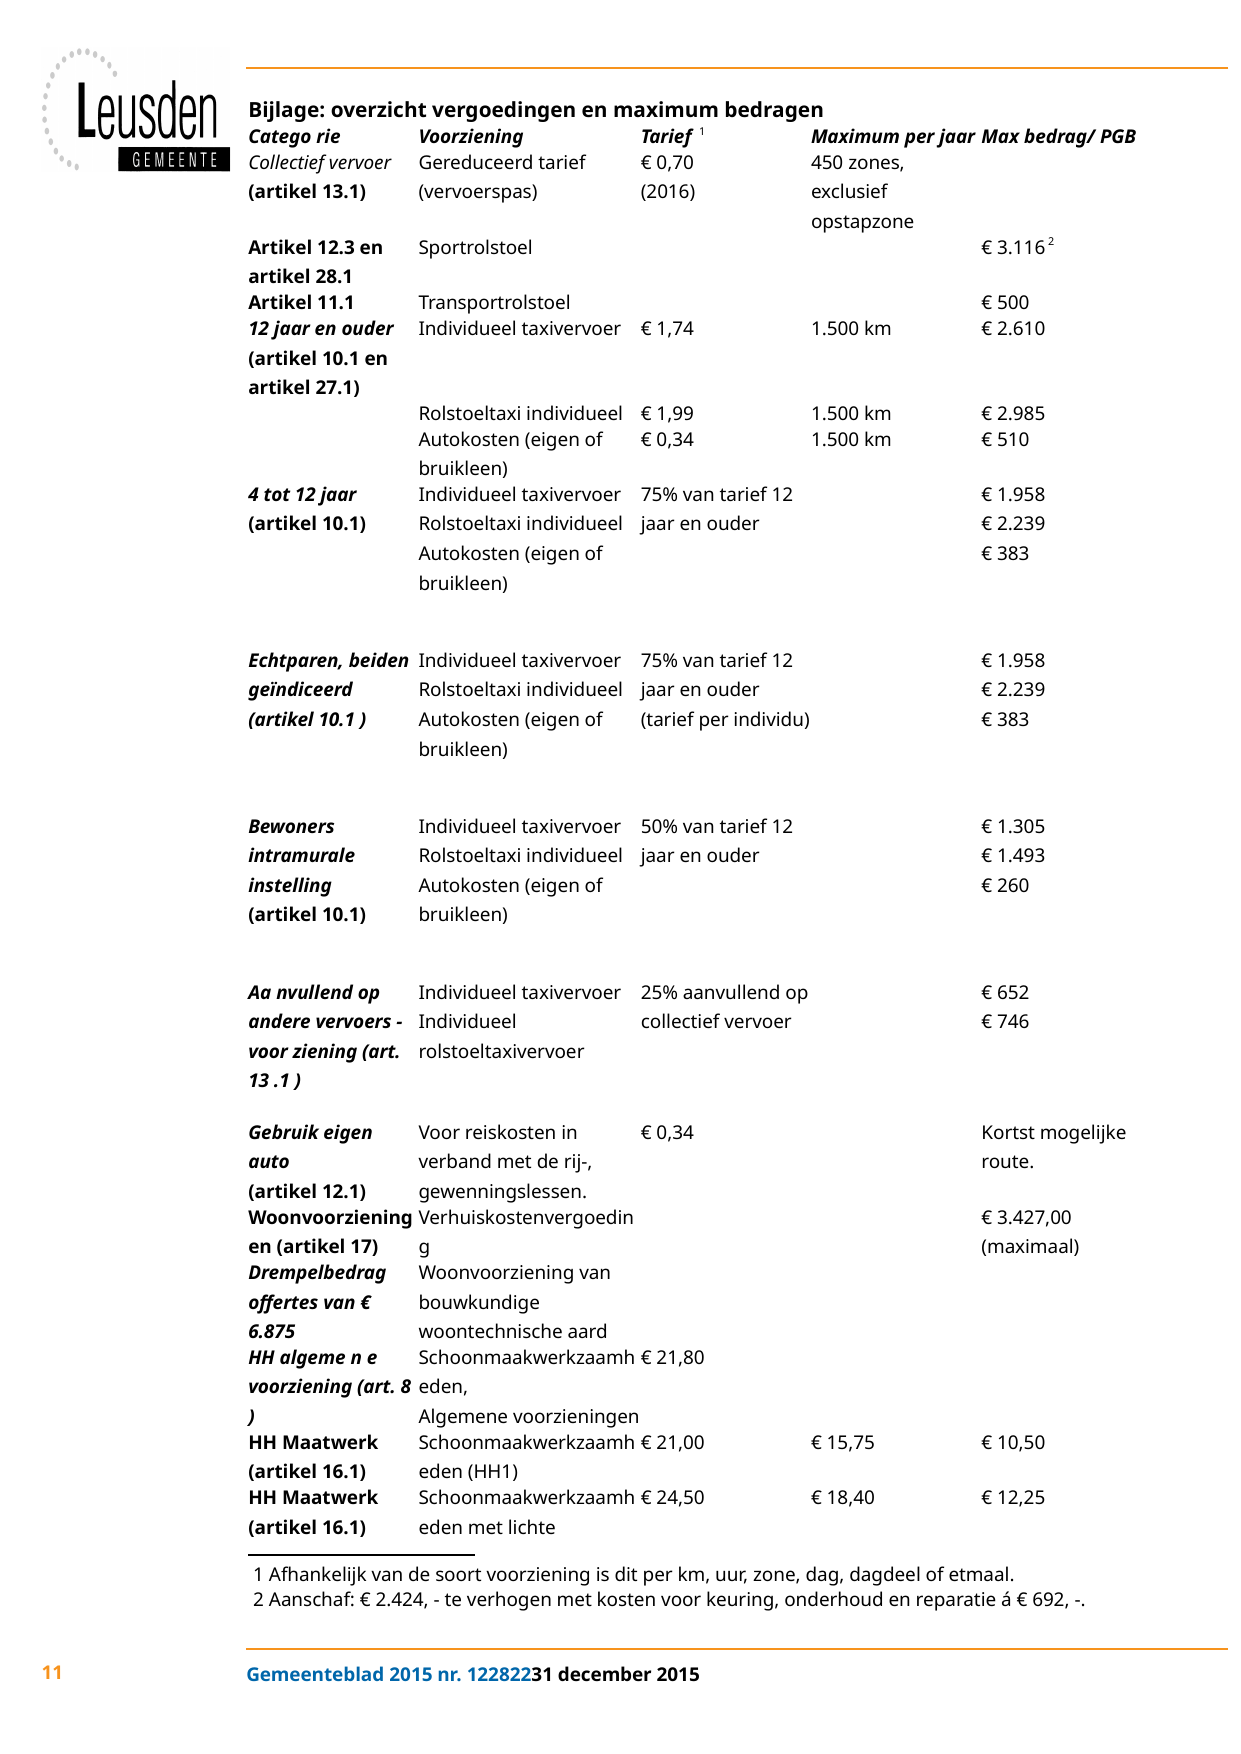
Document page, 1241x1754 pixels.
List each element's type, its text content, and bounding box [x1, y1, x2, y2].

table_cell 4 tot 12 jaar (artikel 10.1) [248, 481, 418, 596]
table_cell [811, 1259, 981, 1344]
table_cell Rolstoeltaxi individueel [418, 400, 641, 426]
table_cell € 652 € 746 [981, 979, 1152, 1093]
table_cell [811, 234, 981, 289]
table_cell Collectief vervoer (artikel 13.1) [248, 149, 418, 234]
table_cell [811, 787, 981, 813]
table_cell € 21,00 [641, 1429, 811, 1484]
table_cell Artikel 12.3 en artikel 28.1 [248, 234, 418, 289]
table_header Voorziening [418, 124, 641, 149]
table_cell 75% van tarief 12 jaar en ouder [641, 481, 811, 596]
table_cell [981, 621, 1152, 647]
table_cell [811, 621, 981, 647]
table_header Maximum per jaar [811, 124, 981, 149]
table_cell [418, 1093, 641, 1119]
table_cell 450 zones, exclusief opstapzone [811, 149, 981, 234]
table_cell [248, 761, 418, 787]
table_cell € 3.427,00 (maximaal) [981, 1204, 1152, 1259]
table_cell Drempelbedrag offertes van € 6.875 [248, 1259, 418, 1344]
table_cell € 510 [981, 426, 1152, 481]
table_cell [248, 426, 418, 481]
table_cell Individueel taxivervoer Rolstoeltaxi individueel Autokosten (eigen of bruikleen) [418, 481, 641, 596]
table_cell Sportrolstoel [418, 234, 641, 289]
table_cell [811, 813, 981, 927]
table_cell [641, 1259, 811, 1344]
table_cell € 1.305 € 1.493 € 260 [981, 813, 1152, 927]
table_cell [418, 953, 641, 979]
table_cell [811, 1204, 981, 1259]
table_cell [641, 928, 811, 953]
table_cell Individueel taxivervoer Rolstoeltaxi individueel Autokosten (eigen of bruikleen) [418, 813, 641, 927]
table_cell € 12,25 [981, 1484, 1152, 1540]
table_cell Bewoners intramurale instelling (artikel 10.1) [248, 813, 418, 927]
table_cell [811, 1344, 981, 1429]
table_cell Woonvoorzieningen (artikel 17) [248, 1204, 418, 1259]
table_cell Individueel taxivervoer [418, 315, 641, 400]
table_cell Autokosten (eigen of bruikleen) [418, 426, 641, 481]
table_cell [811, 928, 981, 953]
table_cell Gebruik eigen auto (artikel 12.1) [248, 1119, 418, 1204]
table_cell Aa nvullend op andere vervoers - voor ziening (art. 13 .1 ) [248, 979, 418, 1093]
table_cell HH Maatwerk (artikel 16.1) [248, 1429, 418, 1484]
table_cell [981, 928, 1152, 953]
table_cell [248, 1093, 418, 1119]
table_cell [641, 1204, 811, 1259]
table_cell [641, 621, 811, 647]
table_cell Kortst mogelijke route. [981, 1119, 1152, 1204]
table_cell 50% van tarief 12 jaar en ouder [641, 813, 811, 927]
table_cell Verhuiskostenvergoeding [418, 1204, 641, 1259]
table_cell € 2.985 [981, 400, 1152, 426]
table_cell [248, 787, 418, 813]
table_cell [811, 761, 981, 787]
table_cell [418, 596, 641, 621]
table_cell € 10,50 [981, 1429, 1152, 1484]
text Bijlage: overzicht vergoedingen en maximum bedragen [248, 95, 1152, 123]
table_cell [641, 787, 811, 813]
table_cell [981, 1093, 1152, 1119]
table_cell € 1,74 [641, 315, 811, 400]
table_cell Schoonmaakwerkzaamheden (HH1) [418, 1429, 641, 1484]
table_cell [418, 621, 641, 647]
table_cell [811, 979, 981, 1093]
table_cell 1.500 km [811, 315, 981, 400]
table_cell 1.500 km [811, 400, 981, 426]
picture [41, 47, 231, 172]
table_cell [418, 761, 641, 787]
table_cell [981, 1344, 1152, 1429]
table_cell [811, 481, 981, 596]
table_cell [418, 787, 641, 813]
table_cell [248, 400, 418, 426]
table_cell 25% aanvullend op collectief vervoer [641, 979, 811, 1093]
table_cell [981, 787, 1152, 813]
table_cell € 1,99 [641, 400, 811, 426]
table_cell [248, 596, 418, 621]
table_cell [641, 234, 811, 289]
table_cell Artikel 11.1 [248, 289, 418, 315]
table_cell Schoonmaakwerkzaamheden, Algemene voorzieningen [418, 1344, 641, 1429]
table_cell [418, 928, 641, 953]
table_cell € 0,34 [641, 426, 811, 481]
table_cell [981, 596, 1152, 621]
table_cell Voor reiskosten in verband met de rij-, gewenningslessen. [418, 1119, 641, 1204]
table_cell [811, 953, 981, 979]
table_cell Gereduceerd tarief (vervoerspas) [418, 149, 641, 234]
table_cell [811, 596, 981, 621]
table_cell [641, 1093, 811, 1119]
table_cell € 24,50 [641, 1484, 811, 1540]
table_cell € 15,75 [811, 1429, 981, 1484]
table_cell [248, 953, 418, 979]
table_cell € 0,34 [641, 1119, 811, 1204]
table_cell [811, 1119, 981, 1204]
table_cell [811, 289, 981, 315]
table_cell [981, 761, 1152, 787]
table_cell € 500 [981, 289, 1152, 315]
table_cell [641, 289, 811, 315]
table_cell [981, 149, 1152, 234]
table_cell € 0,70 (2016) [641, 149, 811, 234]
table_cell [981, 1259, 1152, 1344]
table_header Catego rie [248, 124, 418, 149]
table_cell Individueel taxivervoer Individueel rolstoeltaxivervoer [418, 979, 641, 1093]
table_cell Transportrolstoel [418, 289, 641, 315]
table_cell Woonvoorziening van bouwkundige woontechnische aard [418, 1259, 641, 1344]
table_cell 1.500 km [811, 426, 981, 481]
table_cell Schoonmaakwerkzaamheden met lichte [418, 1484, 641, 1540]
table_cell HH Maatwerk (artikel 16.1) [248, 1484, 418, 1540]
table_cell € 3.116 [981, 234, 1152, 289]
table_cell € 18,40 [811, 1484, 981, 1540]
table_cell 75% van tarief 12 jaar en ouder (tarief per individu) [641, 647, 811, 761]
table_cell [641, 596, 811, 621]
table_cell [811, 1093, 981, 1119]
table_cell [248, 928, 418, 953]
table_cell € 1.958 € 2.239 € 383 [981, 481, 1152, 596]
table_cell € 21,80 [641, 1344, 811, 1429]
table_cell HH algeme n e voorziening (art. 8 ) [248, 1344, 418, 1429]
table_cell Individueel taxivervoer Rolstoeltaxi individueel Autokosten (eigen of bruikleen) [418, 647, 641, 761]
table_header Tarief [641, 124, 811, 149]
table_cell € 1.958 € 2.239 € 383 [981, 647, 1152, 761]
table_cell [641, 953, 811, 979]
table_cell € 2.610 [981, 315, 1152, 400]
table_cell Echtparen, beiden geïndiceerd (artikel 10.1 ) [248, 647, 418, 761]
table_cell [248, 621, 418, 647]
table_header Max bedrag/ PGB [981, 124, 1152, 149]
table_cell [981, 953, 1152, 979]
table_cell [811, 647, 981, 761]
table_cell [641, 761, 811, 787]
table_cell 12 jaar en ouder (artikel 10.1 en artikel 27.1) [248, 315, 418, 400]
